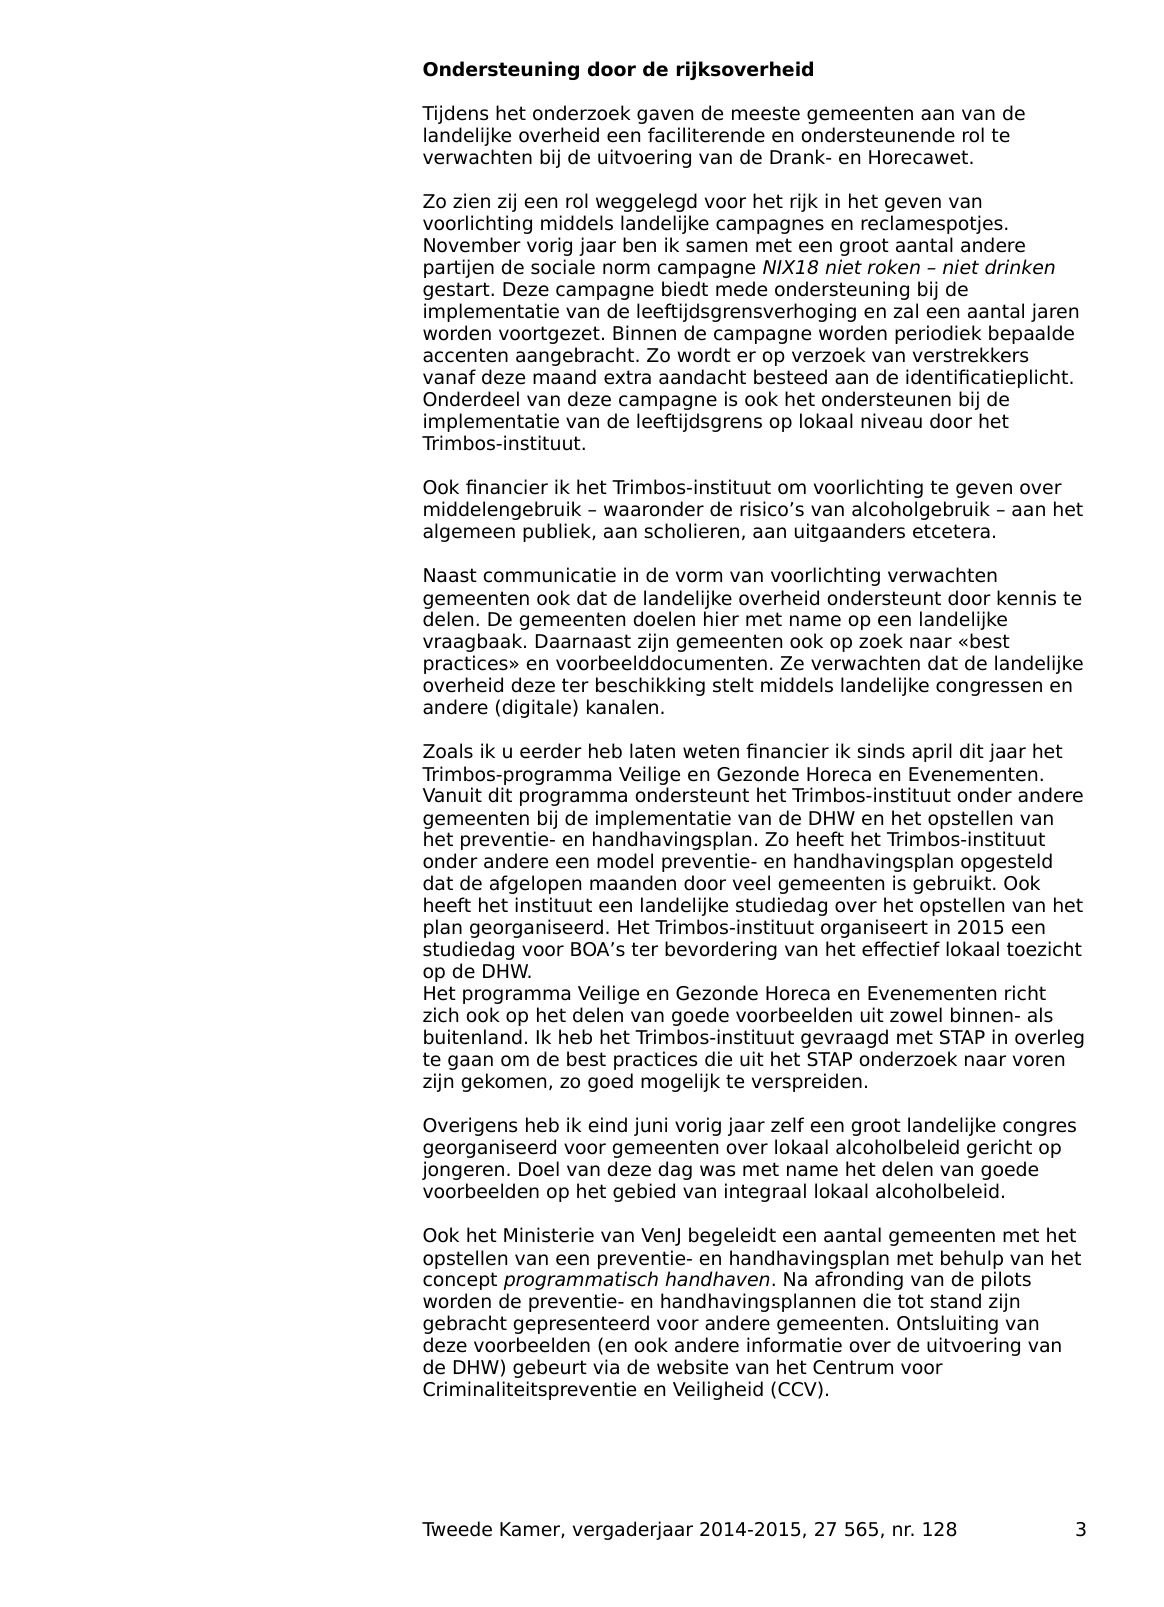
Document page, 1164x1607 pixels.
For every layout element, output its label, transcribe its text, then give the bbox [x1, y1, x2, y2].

text Tijdens het onderzoek gaven de meeste gemeenten aan van de landelijke overheid een faciliterende en ondersteunende rol te verwachten bij de uitvoering van de Drank- en Horecawet. [422, 103, 1087, 169]
text Zoals ik u eerder heb laten weten financier ik sinds april dit jaar het Trimbos-programma Veilige en Gezonde Horeca en Evenementen. Vanuit dit programma ondersteunt het Trimbos-instituut onder andere gemeenten bij de implementatie van de DHW en het opstellen van het preventie- en handhavingsplan. Zo heeft het Trimbos-instituut onder andere een model preventie- en handhavingsplan opgesteld dat de afgelopen maanden door veel gemeenten is gebruikt. Ook heeft het instituut een landelijke studiedag over het opstellen van het plan georganiseerd. Het Trimbos-instituut organiseert in 2015 een studiedag voor BOA’s ter bevordering van het effectief lokaal toezicht op de DHW. [422, 741, 1087, 983]
text Het programma Veilige en Gezonde Horeca en Evenementen richt zich ook op het delen van goede voorbeelden uit zowel binnen- als buitenland. Ik heb het Trimbos-instituut gevraagd met STAP in overleg te gaan om de best practices die uit het STAP onderzoek naar voren zijn gekomen, zo goed mogelijk te verspreiden. [422, 983, 1087, 1093]
text Overigens heb ik eind juni vorig jaar zelf een groot landelijke congres georganiseerd voor gemeenten over lokaal alcoholbeleid gericht op jongeren. Doel van deze dag was met name het delen van goede voorbeelden op het gebied van integraal lokaal alcoholbeleid. [422, 1115, 1087, 1203]
text Naast communicatie in de vorm van voorlichting verwachten gemeenten ook dat de landelijke overheid ondersteunt door kennis te delen. De gemeenten doelen hier met name op een landelijke vraagbaak. Daarnaast zijn gemeenten ook op zoek naar «best practices» en voorbeelddocumenten. Ze verwachten dat de landelijke overheid deze ter beschikking stelt middels landelijke congressen en andere (digitale) kanalen. [422, 565, 1087, 719]
subtitle Ondersteuning door de rijksoverheid [422, 59, 1087, 81]
text Zo zien zij een rol weggelegd voor het rijk in het geven van voorlichting middels landelijke campagnes en reclamespotjes. November vorig jaar ben ik samen met een groot aantal andere partijen de sociale norm campagne NIX18 niet roken – niet drinken gestart. Deze campagne biedt mede ondersteuning bij de implementatie van de leeftijdsgrensverhoging en zal een aantal jaren worden voortgezet. Binnen de campagne worden periodiek bepaalde accenten aangebracht. Zo wordt er op verzoek van verstrekkers vanaf deze maand extra aandacht besteed aan de identificatieplicht. Onderdeel van deze campagne is ook het ondersteunen bij de implementatie van de leeftijdsgrens op lokaal niveau door het Trimbos-instituut. [422, 191, 1087, 455]
text Ook het Ministerie van VenJ begeleidt een aantal gemeenten met het opstellen van een preventie- en handhavingsplan met behulp van het concept programmatisch handhaven. Na afronding van de pilots worden de preventie- en handhavingsplannen die tot stand zijn gebracht gepresenteerd voor andere gemeenten. Ontsluiting van deze voorbeelden (en ook andere informatie over de uitvoering van de DHW) gebeurt via de website van het Centrum voor Criminaliteitspreventie en Veiligheid (CCV). [422, 1225, 1087, 1401]
text Ook financier ik het Trimbos-instituut om voorlichting te geven over middelengebruik – waaronder de risico’s van alcoholgebruik – aan het algemeen publiek, aan scholieren, aan uitgaanders etcetera. [422, 477, 1087, 543]
